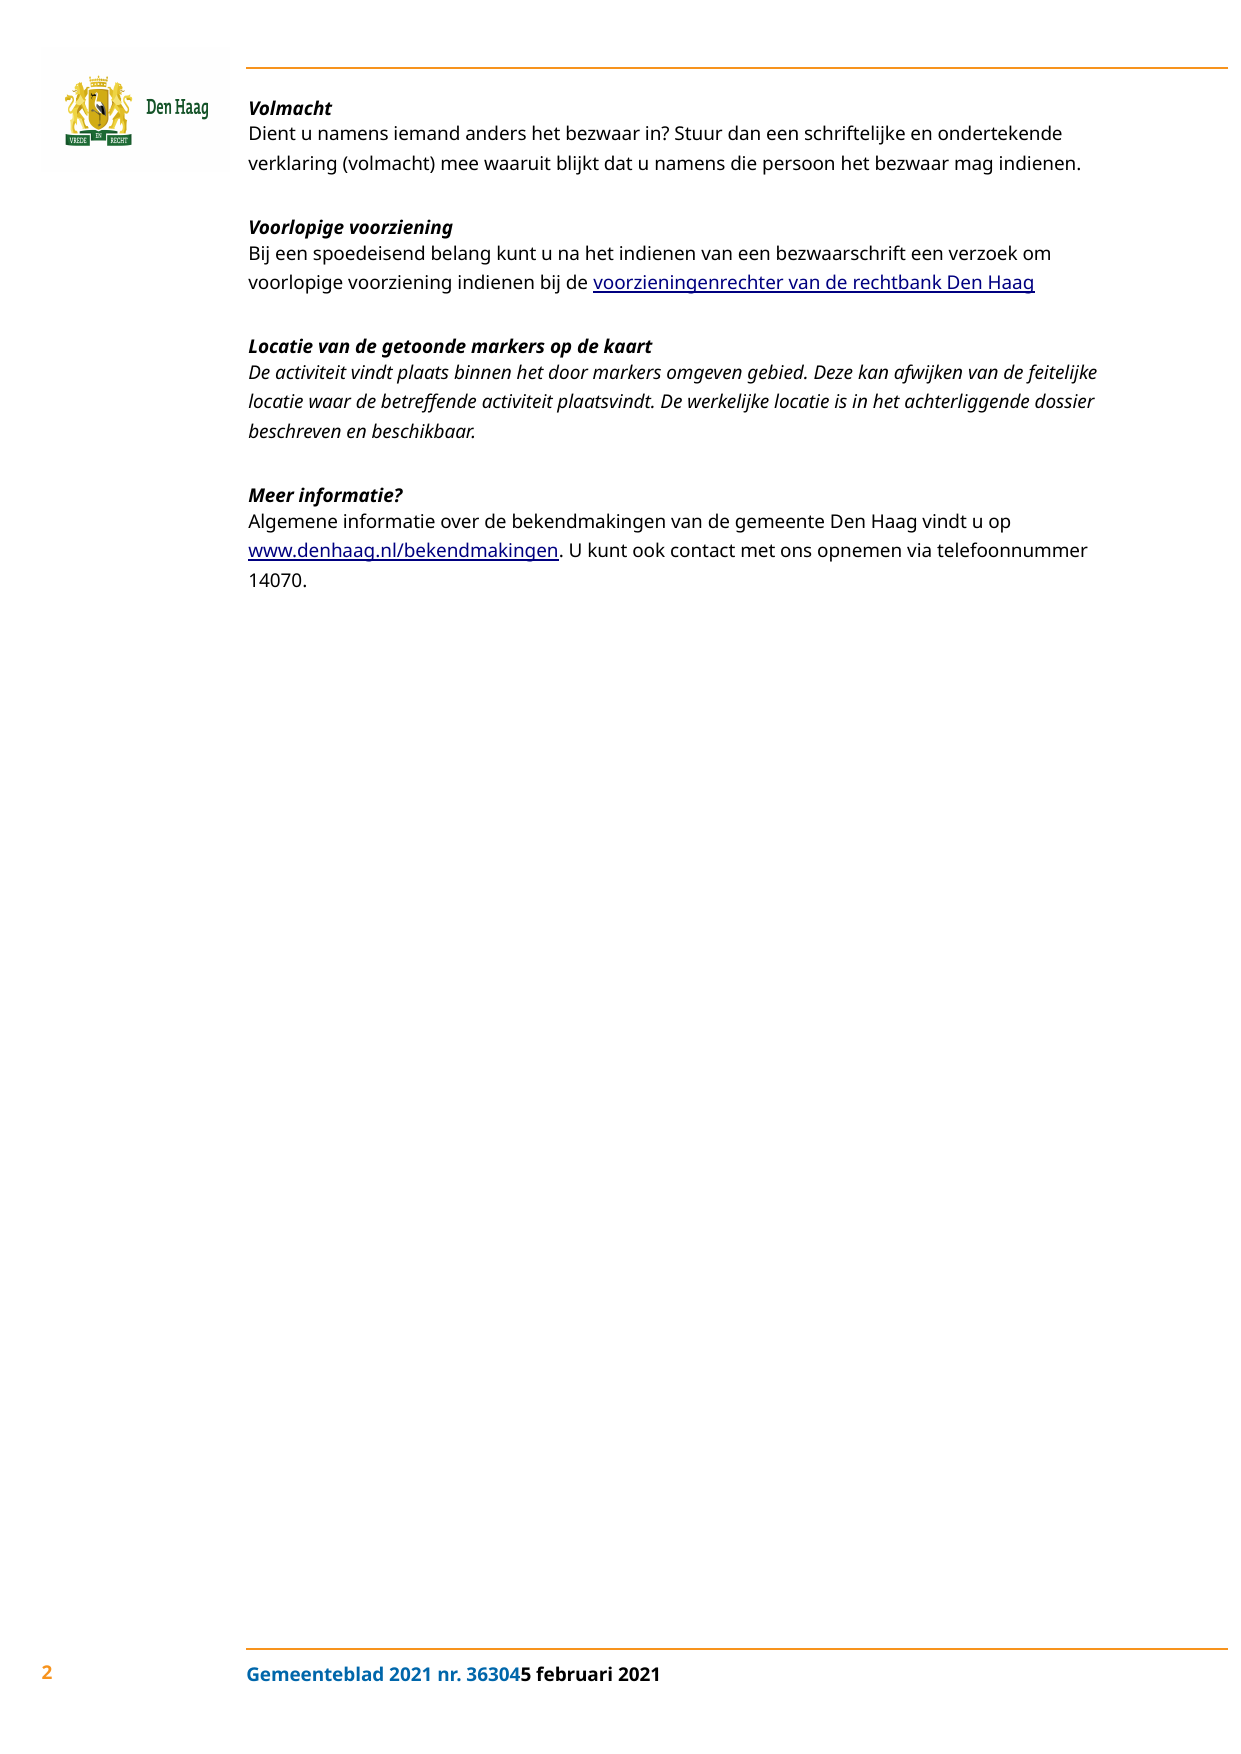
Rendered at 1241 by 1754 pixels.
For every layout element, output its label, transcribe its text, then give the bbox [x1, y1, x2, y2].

text Bij een spoedeisend belang kunt u na het indienen van een bezwaarschrift een verzoek om voorlopige voorziening indienen bij de voorzieningenrechter van de rechtbank Den Haag [248, 240, 1152, 295]
picture [41, 47, 231, 172]
text De activiteit vindt plaats binnen het door markers omgeven gebied. Deze kan afwijken van de feitelijke locatie waar de betreffende activiteit plaatsvindt. De werkelijke locatie is in het achterliggende dossier beschreven en beschikbaar. [248, 359, 1152, 444]
text Voorlopige voorziening [248, 214, 1152, 240]
text Dient u namens iemand anders het bezwaar in? Stuur dan een schriftelijke en ondertekende verklaring (volmacht) mee waaruit blijkt dat u namens die persoon het bezwaar mag indienen. [248, 121, 1152, 176]
text Meer informatie? [248, 482, 1152, 508]
text Locatie van de getoonde markers op de kaart [248, 333, 1152, 359]
text Algemene informatie over de bekendmakingen van de gemeente Den Haag vindt u op www.denhaag.nl/bekendmakingen. U kunt ook contact met ons opnemen via telefoonnummer 14070. [248, 508, 1152, 593]
text Volmacht [248, 95, 1152, 121]
